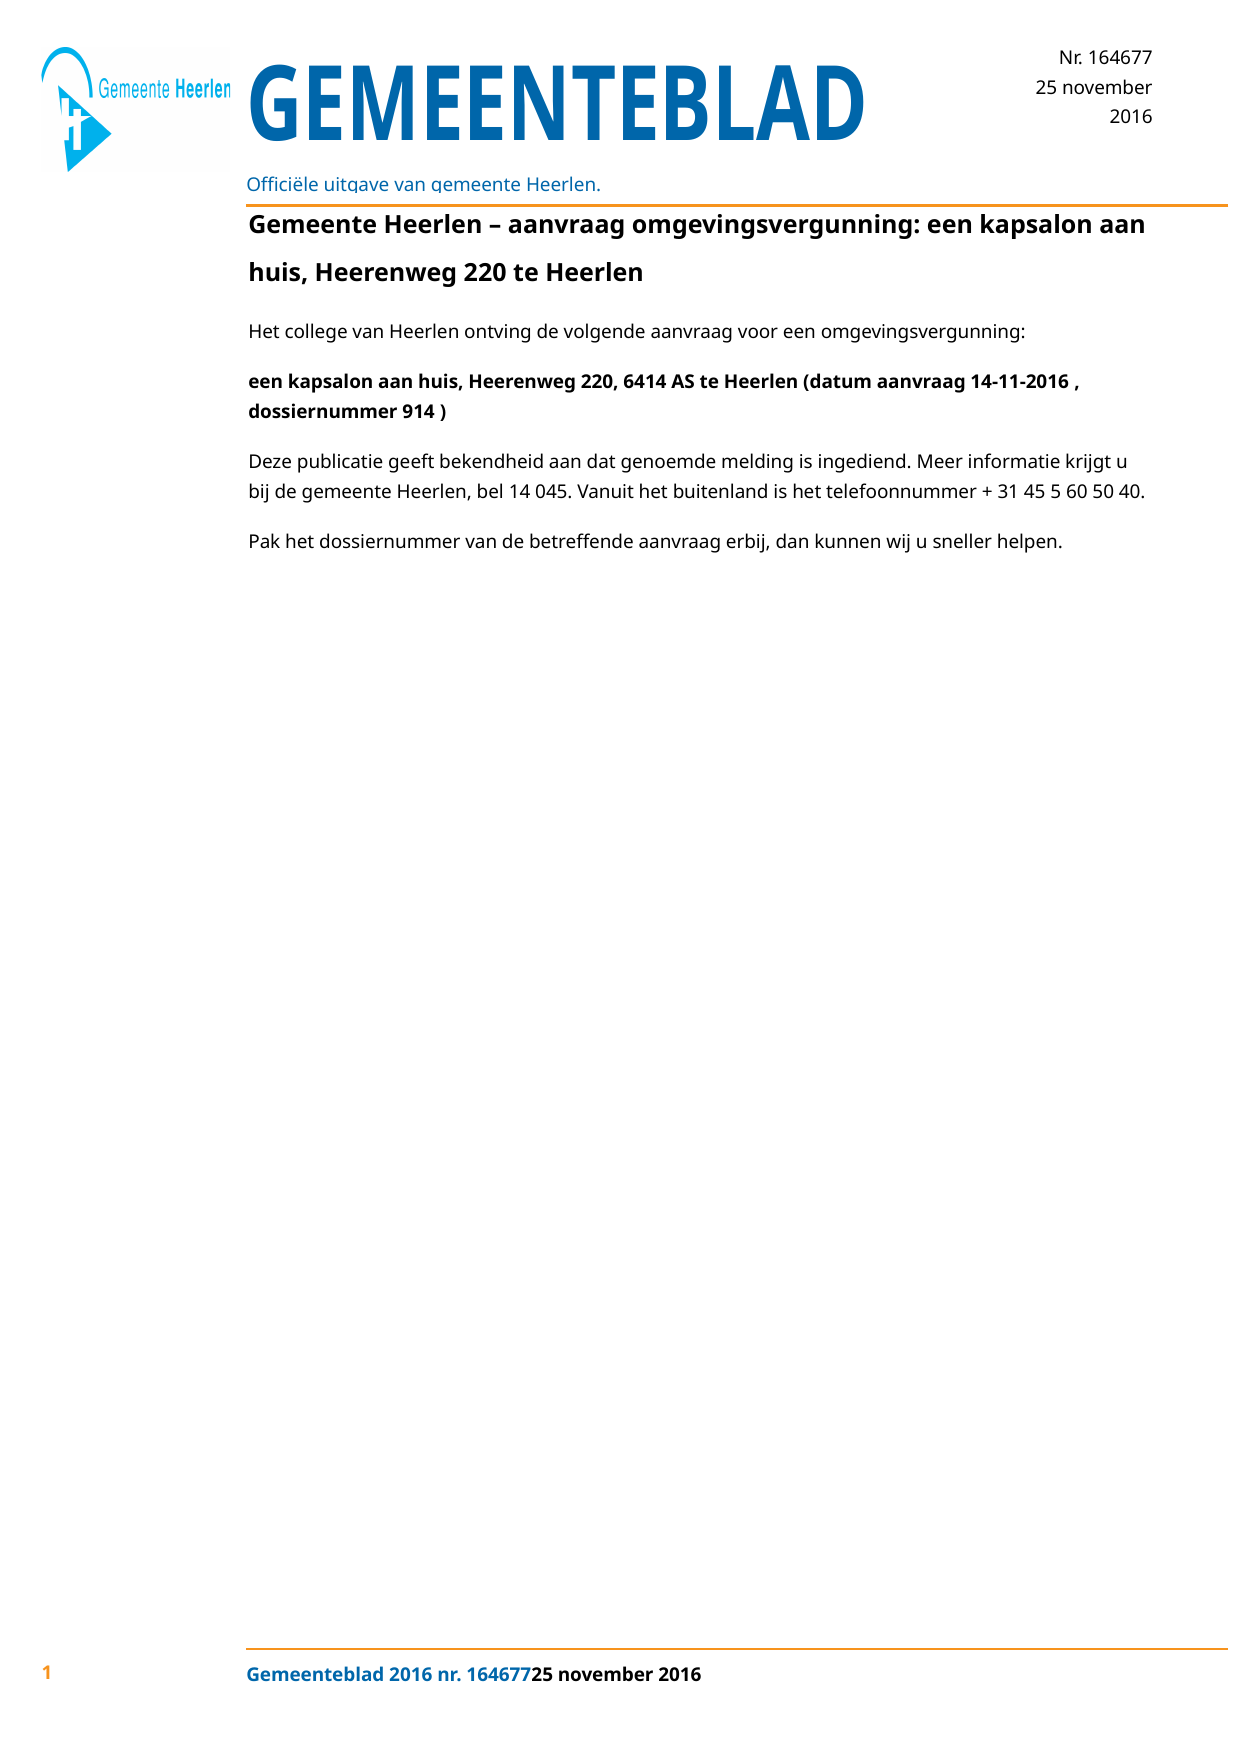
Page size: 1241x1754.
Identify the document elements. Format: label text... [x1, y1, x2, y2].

text Pak het dossiernummer van de betreffende aanvraag erbij, dan kunnen wij u sneller helpen. [248, 528, 1152, 554]
picture [41, 47, 231, 172]
text Deze publicatie geeft bekendheid aan dat genoemde melding is ingediend. Meer informatie krijgt u bij de gemeente Heerlen, bel 14 045. Vanuit het buitenland is het telefoonnummer + 31 45 5 60 50 40. [248, 448, 1152, 504]
text Gemeente Heerlen – aanvraag omgevingsvergunning: een kapsalon aan huis, Heerenweg 220 te Heerlen [248, 207, 1152, 288]
text Het college van Heerlen ontving de volgende aanvraag voor een omgevingsvergunning: [248, 318, 1152, 344]
picture [41, 47, 58, 70]
text een kapsalon aan huis, Heerenweg 220, 6414 AS te Heerlen (datum aanvraag 14-11-2016 , dossiernummer 914 ) [248, 368, 1152, 424]
